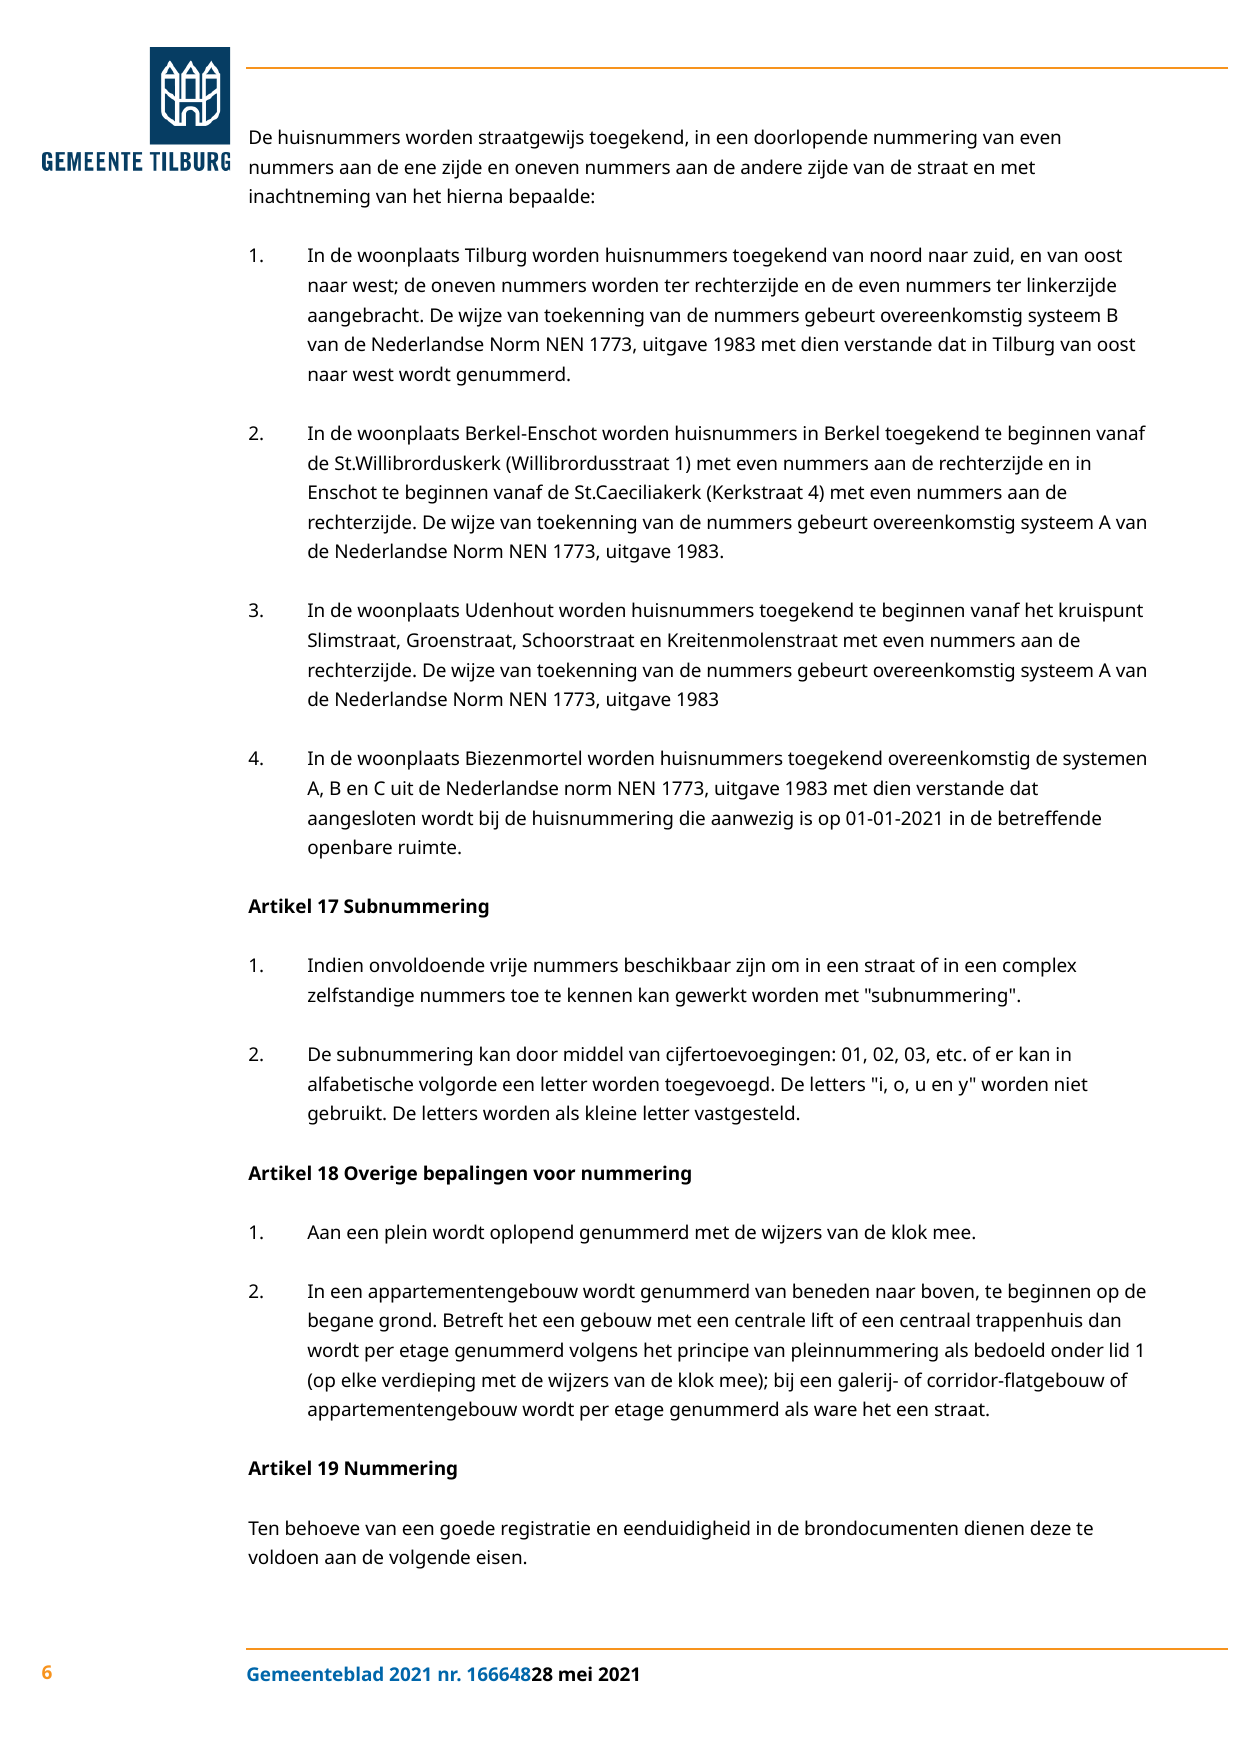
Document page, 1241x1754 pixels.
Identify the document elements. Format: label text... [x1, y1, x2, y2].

picture [41, 47, 231, 172]
text Artikel 18 Overige bepalingen voor nummering [248, 1160, 1152, 1186]
text Ten behoeve van een goede registratie en eenduidigheid in de brondocumenten dienen deze te voldoen aan de volgende eisen. [248, 1515, 1152, 1570]
list De subnummering kan door middel van cijfertoevoegingen: 01, 02, 03, etc. of er kan in alfabetische volgorde een letter worden toegevoegd. De letters "i, o, u en y" worden niet gebruikt. De letters worden als kleine letter vastgesteld. [248, 1041, 1152, 1126]
list In de woonplaats Udenhout worden huisnummers toegekend te beginnen vanaf het kruispunt Slimstraat, Groenstraat, Schoorstraat en Kreitenmolenstraat met even nummers aan de rechterzijde. De wijze van toekenning van de nummers gebeurt overeenkomstig systeem A van de Nederlandse Norm NEN 1773, uitgave 1983 [248, 598, 1152, 712]
list In de woonplaats Tilburg worden huisnummers toegekend van noord naar zuid, en van oost naar west; de oneven nummers worden ter rechterzijde en de even nummers ter linkerzijde aangebracht. De wijze van toekenning van de nummers gebeurt overeenkomstig systeem B van de Nederlandse Norm NEN 1773, uitgave 1983 met dien verstande dat in Tilburg van oost naar west wordt genummerd. [248, 243, 1152, 387]
text De huisnummers worden straatgewijs toegekend, in een doorlopende nummering van even nummers aan de ene zijde en oneven nummers aan de andere zijde van de straat en met inachtneming van het hierna bepaalde: [248, 124, 1152, 209]
text Artikel 17 Subnummering [248, 893, 1152, 919]
list In de woonplaats Berkel-Enschot worden huisnummers in Berkel toegekend te beginnen vanaf de St.Willibrorduskerk (Willibrordusstraat 1) met even nummers aan de rechterzijde en in Enschot te beginnen vanaf de St.Caeciliakerk (Kerkstraat 4) met even nummers aan de rechterzijde. De wijze van toekenning van de nummers gebeurt overeenkomstig systeem A van de Nederlandse Norm NEN 1773, uitgave 1983. [248, 420, 1152, 564]
list In een appartementengebouw wordt genummerd van beneden naar boven, te beginnen op de begane grond. Betreft het een gebouw met een centrale lift of een centraal trappenhuis dan wordt per etage genummerd volgens het principe van pleinnummering als bedoeld onder lid 1 (op elke verdieping met de wijzers van de klok mee); bij een galerij- of corridor-flatgebouw of appartementengebouw wordt per etage genummerd als ware het een straat. [248, 1278, 1152, 1422]
list Indien onvoldoende vrije nummers beschikbaar zijn om in een straat of in een complex zelfstandige nummers toe te kennen kan gewerkt worden met "subnummering". [248, 953, 1152, 1008]
text Artikel 19 Nummering [248, 1456, 1152, 1481]
list Aan een plein wordt oplopend genummerd met de wijzers van de klok mee. [248, 1219, 1152, 1245]
list In de woonplaats Biezenmortel worden huisnummers toegekend overeenkomstig de systemen A, B en C uit de Nederlandse norm NEN 1773, uitgave 1983 met dien verstande dat aangesloten wordt bij de huisnummering die aanwezig is op 01-01-2021 in de betreffende openbare ruimte. [248, 746, 1152, 860]
